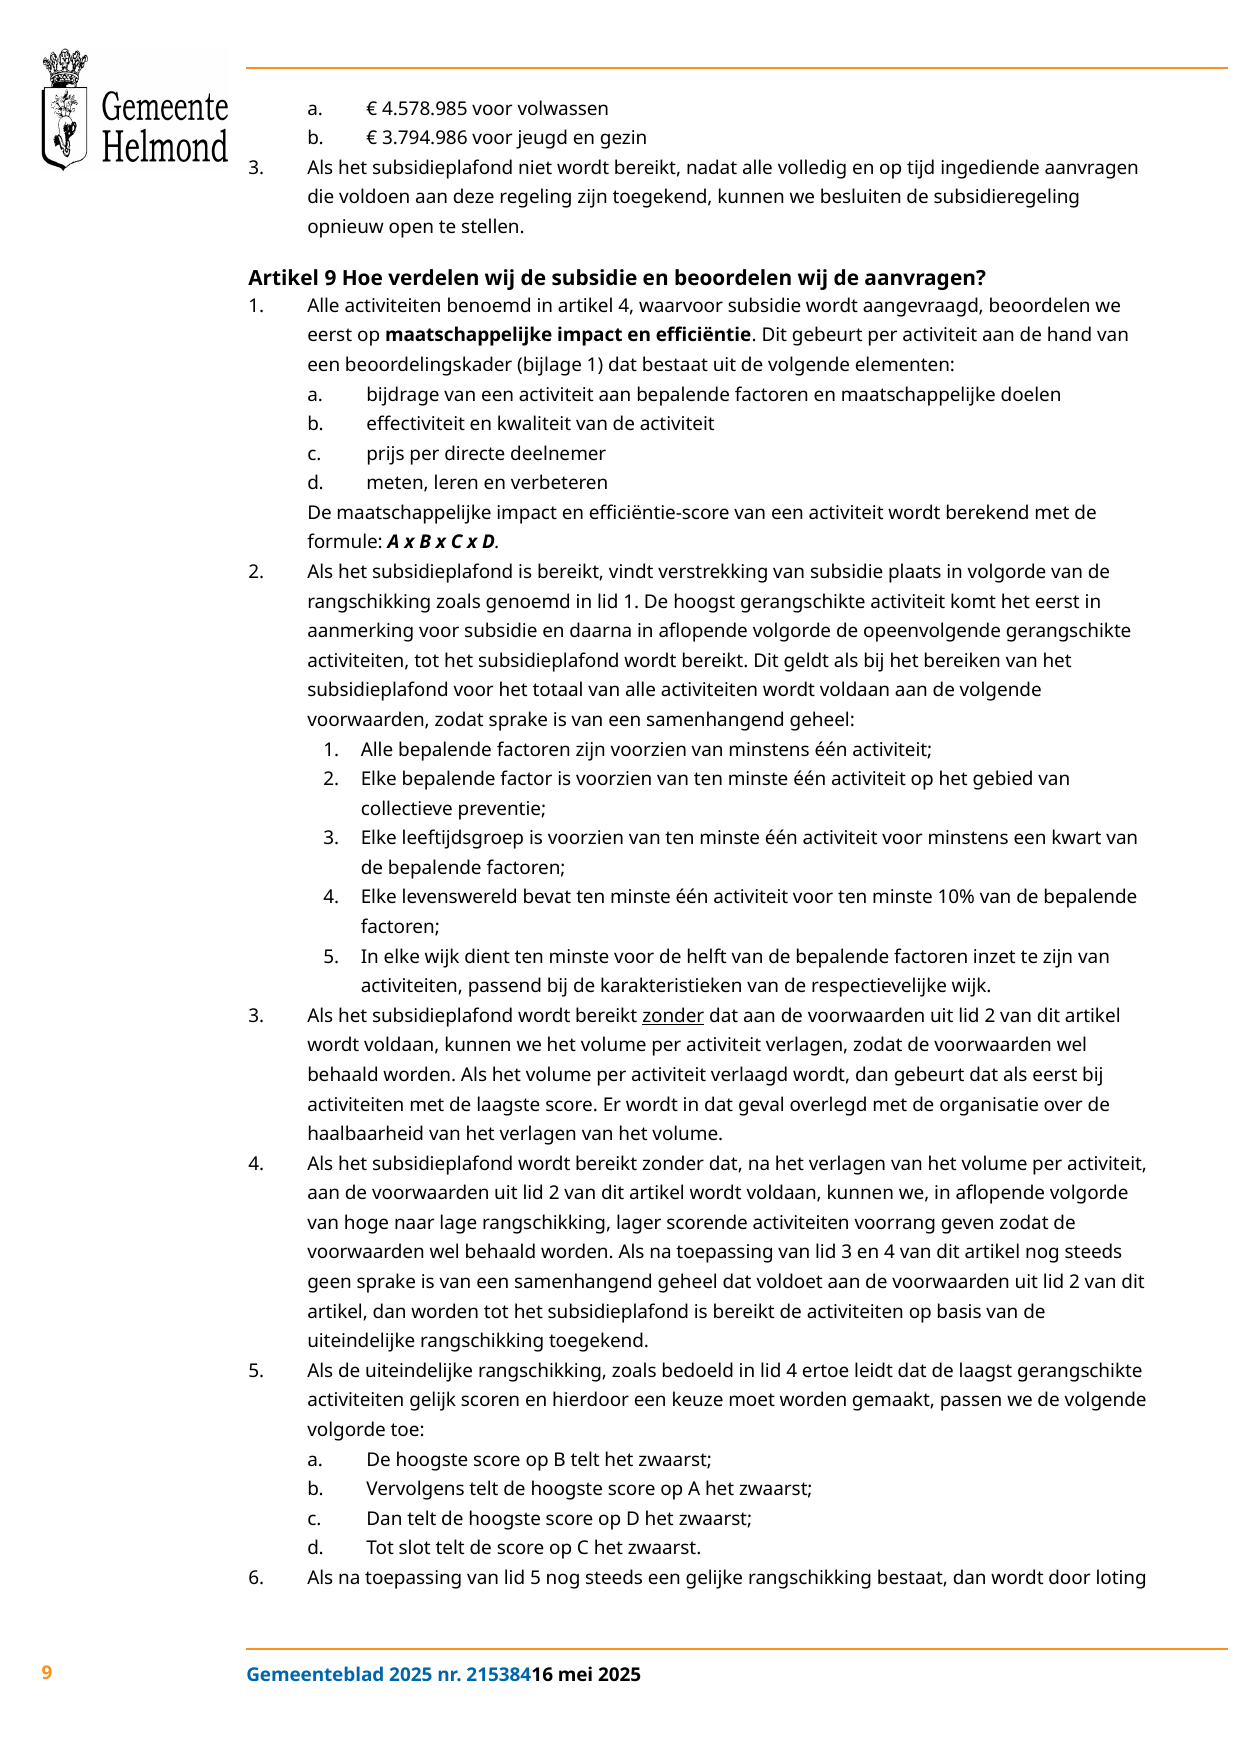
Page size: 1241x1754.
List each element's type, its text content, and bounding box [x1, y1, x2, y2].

list Als na toepassing van lid 5 nog steeds een gelijke rangschikking bestaat, dan wordt door loting [248, 1564, 1152, 1590]
list Elke levenswereld bevat ten minste één activiteit voor ten minste 10% van de bepalende factoren; [323, 884, 1152, 939]
list Alle bepalende factoren zijn voorzien van minstens één activiteit; [323, 736, 1152, 761]
list effectiviteit en kwaliteit van de activiteit [307, 410, 1152, 436]
list Alle activiteiten benoemd in artikel 4, waarvoor subsidie wordt aangevraagd, beoordelen we eerst op maatschappelijke impact en efficiëntie. Dit gebeurt per activiteit aan de hand van een beoordelingskader (bijlage 1) dat bestaat uit de volgende elementen: [248, 292, 1152, 377]
list Dan telt de hoogste score op D het zwaarst; [307, 1505, 1152, 1531]
list Tot slot telt de score op C het zwaarst. [307, 1534, 1152, 1560]
picture [41, 47, 231, 172]
list Als de uiteindelijke rangschikking, zoals bedoeld in lid 4 ertoe leidt dat de laagst gerangschikte activiteiten gelijk scoren en hierdoor een keuze moet worden gemaakt, passen we de volgende volgorde toe: [248, 1357, 1152, 1442]
list Elke bepalende factor is voorzien van ten minste één activiteit op het gebied van collectieve preventie; [323, 765, 1152, 821]
text Artikel 9 Hoe verdelen wij de subsidie en beoordelen wij de aanvragen? [248, 263, 1152, 292]
list De maatschappelijke impact en efficiëntie-score van een activiteit wordt berekend met de formule: A x B x C x D. [248, 499, 1152, 554]
list Vervolgens telt de hoogste score op A het zwaarst; [307, 1475, 1152, 1501]
list € 3.794.986 voor jeugd en gezin [307, 124, 1152, 150]
list € 4.578.985 voor volwassen [307, 95, 1152, 121]
list Als het subsidieplafond wordt bereikt zonder dat, na het verlagen van het volume per activiteit, aan de voorwaarden uit lid 2 van dit artikel wordt voldaan, kunnen we, in aflopende volgorde van hoge naar lage rangschikking, lager scorende activiteiten voorrang geven zodat de voorwaarden wel behaald worden. Als na toepassing van lid 3 en 4 van dit artikel nog steeds geen sprake is van een samenhangend geheel dat voldoet aan de voorwaarden uit lid 2 van dit artikel, dan worden tot het subsidieplafond is bereikt de activiteiten op basis van de uiteindelijke rangschikking toegekend. [248, 1150, 1152, 1353]
list Als het subsidieplafond niet wordt bereikt, nadat alle volledig en op tijd ingediende aanvragen die voldoen aan deze regeling zijn toegekend, kunnen we besluiten de subsidieregeling opnieuw open te stellen. [248, 154, 1152, 239]
list prijs per directe deelnemer [307, 440, 1152, 466]
list meten, leren en verbeteren [307, 469, 1152, 495]
list Als het subsidieplafond wordt bereikt zonder dat aan de voorwaarden uit lid 2 van dit artikel wordt voldaan, kunnen we het volume per activiteit verlagen, zodat de voorwaarden wel behaald worden. Als het volume per activiteit verlaagd wordt, dan gebeurt dat als eerst bij activiteiten met de laagste score. Er wordt in dat geval overlegd met de organisatie over de haalbaarheid van het verlagen van het volume. [248, 1002, 1152, 1146]
list bijdrage van een activiteit aan bepalende factoren en maatschappelijke doelen [307, 381, 1152, 406]
list De hoogste score op B telt het zwaarst; [307, 1446, 1152, 1471]
list Als het subsidieplafond is bereikt, vindt verstrekking van subsidie plaats in volgorde van de rangschikking zoals genoemd in lid 1. De hoogst gerangschikte activiteit komt het eerst in aanmerking voor subsidie en daarna in aflopende volgorde de opeenvolgende gerangschikte activiteiten, tot het subsidieplafond wordt bereikt. Dit geldt als bij het bereiken van het subsidieplafond voor het totaal van alle activiteiten wordt voldaan aan de volgende voorwaarden, zodat sprake is van een samenhangend geheel: [248, 558, 1152, 732]
list Elke leeftijdsgroep is voorzien van ten minste één activiteit voor minstens een kwart van de bepalende factoren; [323, 824, 1152, 880]
list In elke wijk dient ten minste voor de helft van de bepalende factoren inzet te zijn van activiteiten, passend bij de karakteristieken van de respectievelijke wijk. [323, 943, 1152, 998]
